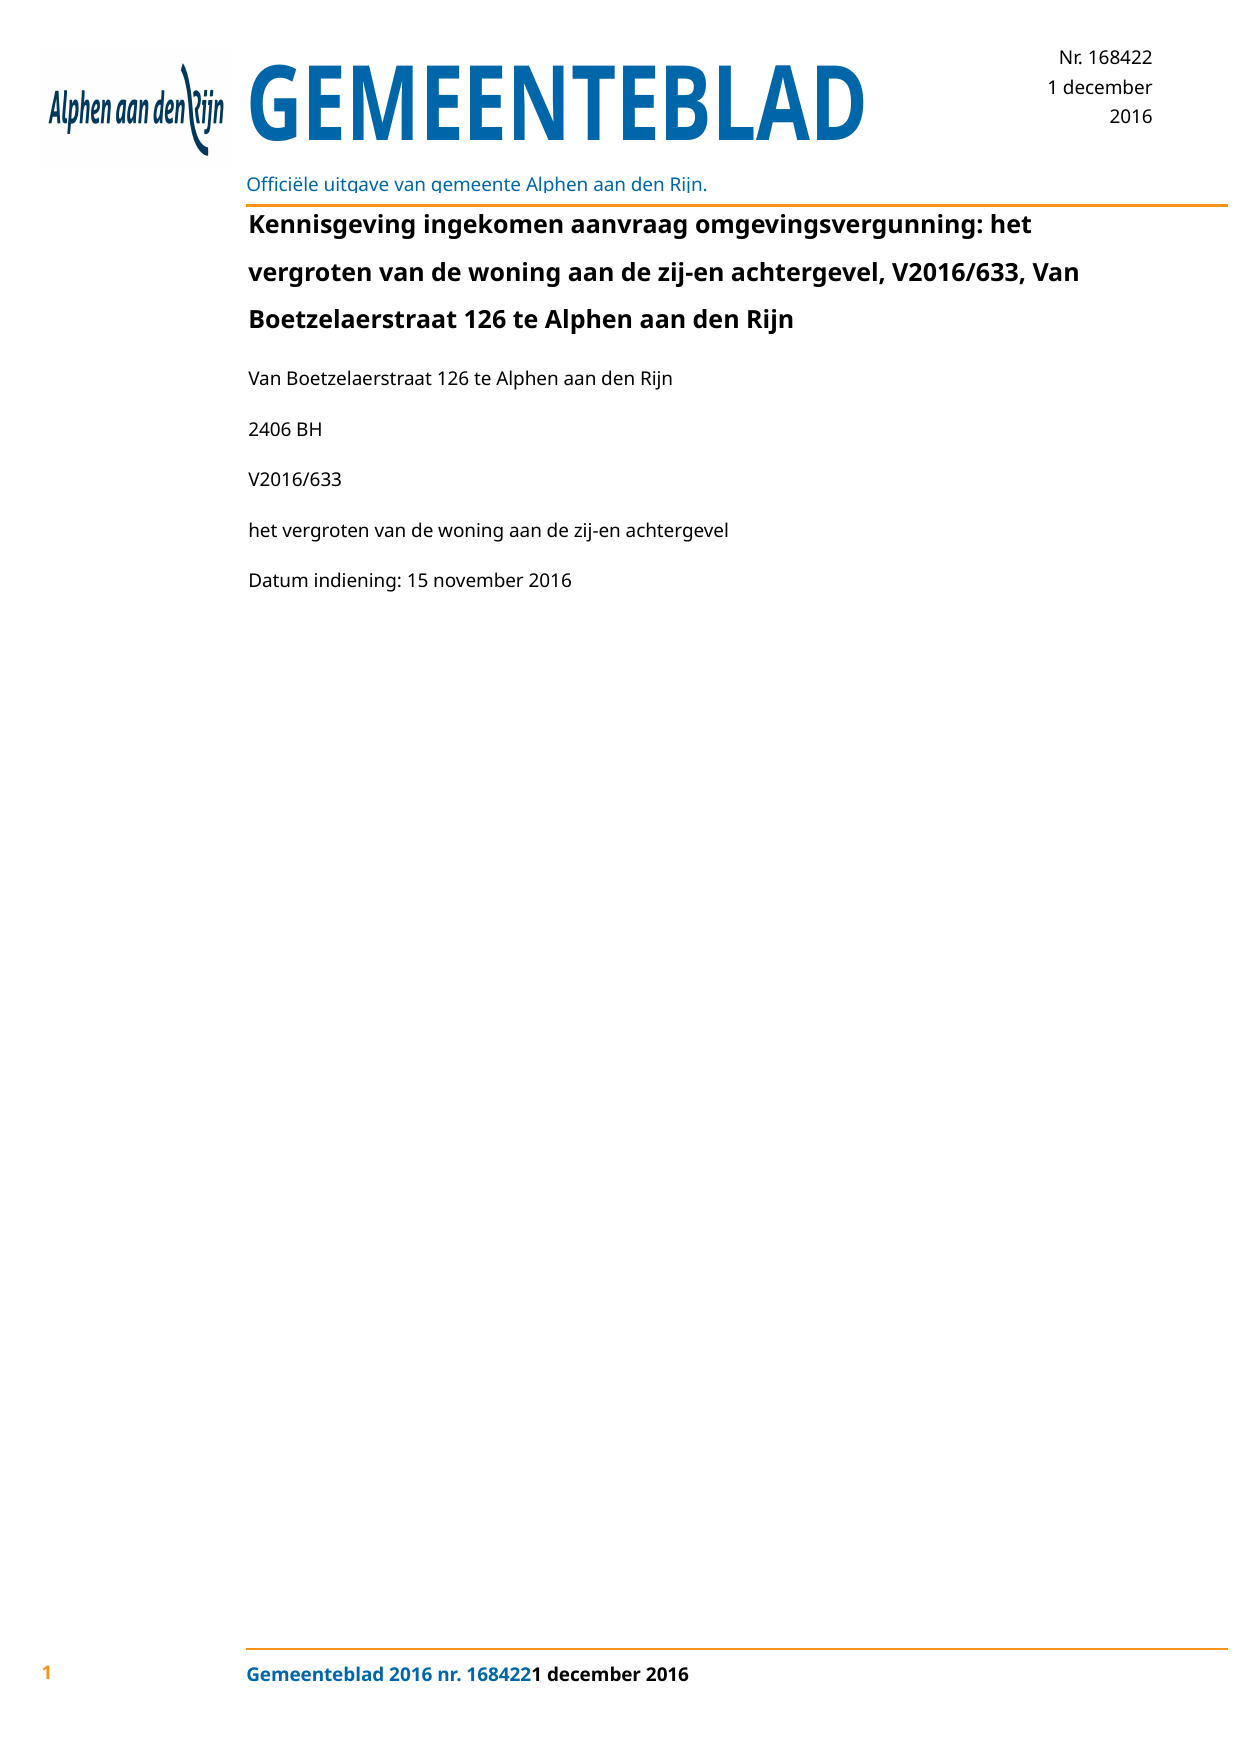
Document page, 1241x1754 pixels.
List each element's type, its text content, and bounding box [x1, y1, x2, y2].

text V2016/633 [248, 466, 1152, 492]
text 2406 BH [248, 416, 1152, 442]
text Datum indiening: 15 november 2016 [248, 567, 1152, 593]
picture [41, 47, 231, 172]
text het vergroten van de woning aan de zij-en achtergevel [248, 517, 1152, 542]
text Van Boetzelaerstraat 126 te Alphen aan den Rijn [248, 366, 1152, 391]
text Kennisgeving ingekomen aanvraag omgevingsvergunning: het vergroten van de woning aan de zij-en achtergevel, V2016/633, Van Boetzelaerstraat 126 te Alphen aan den Rijn [248, 207, 1152, 336]
